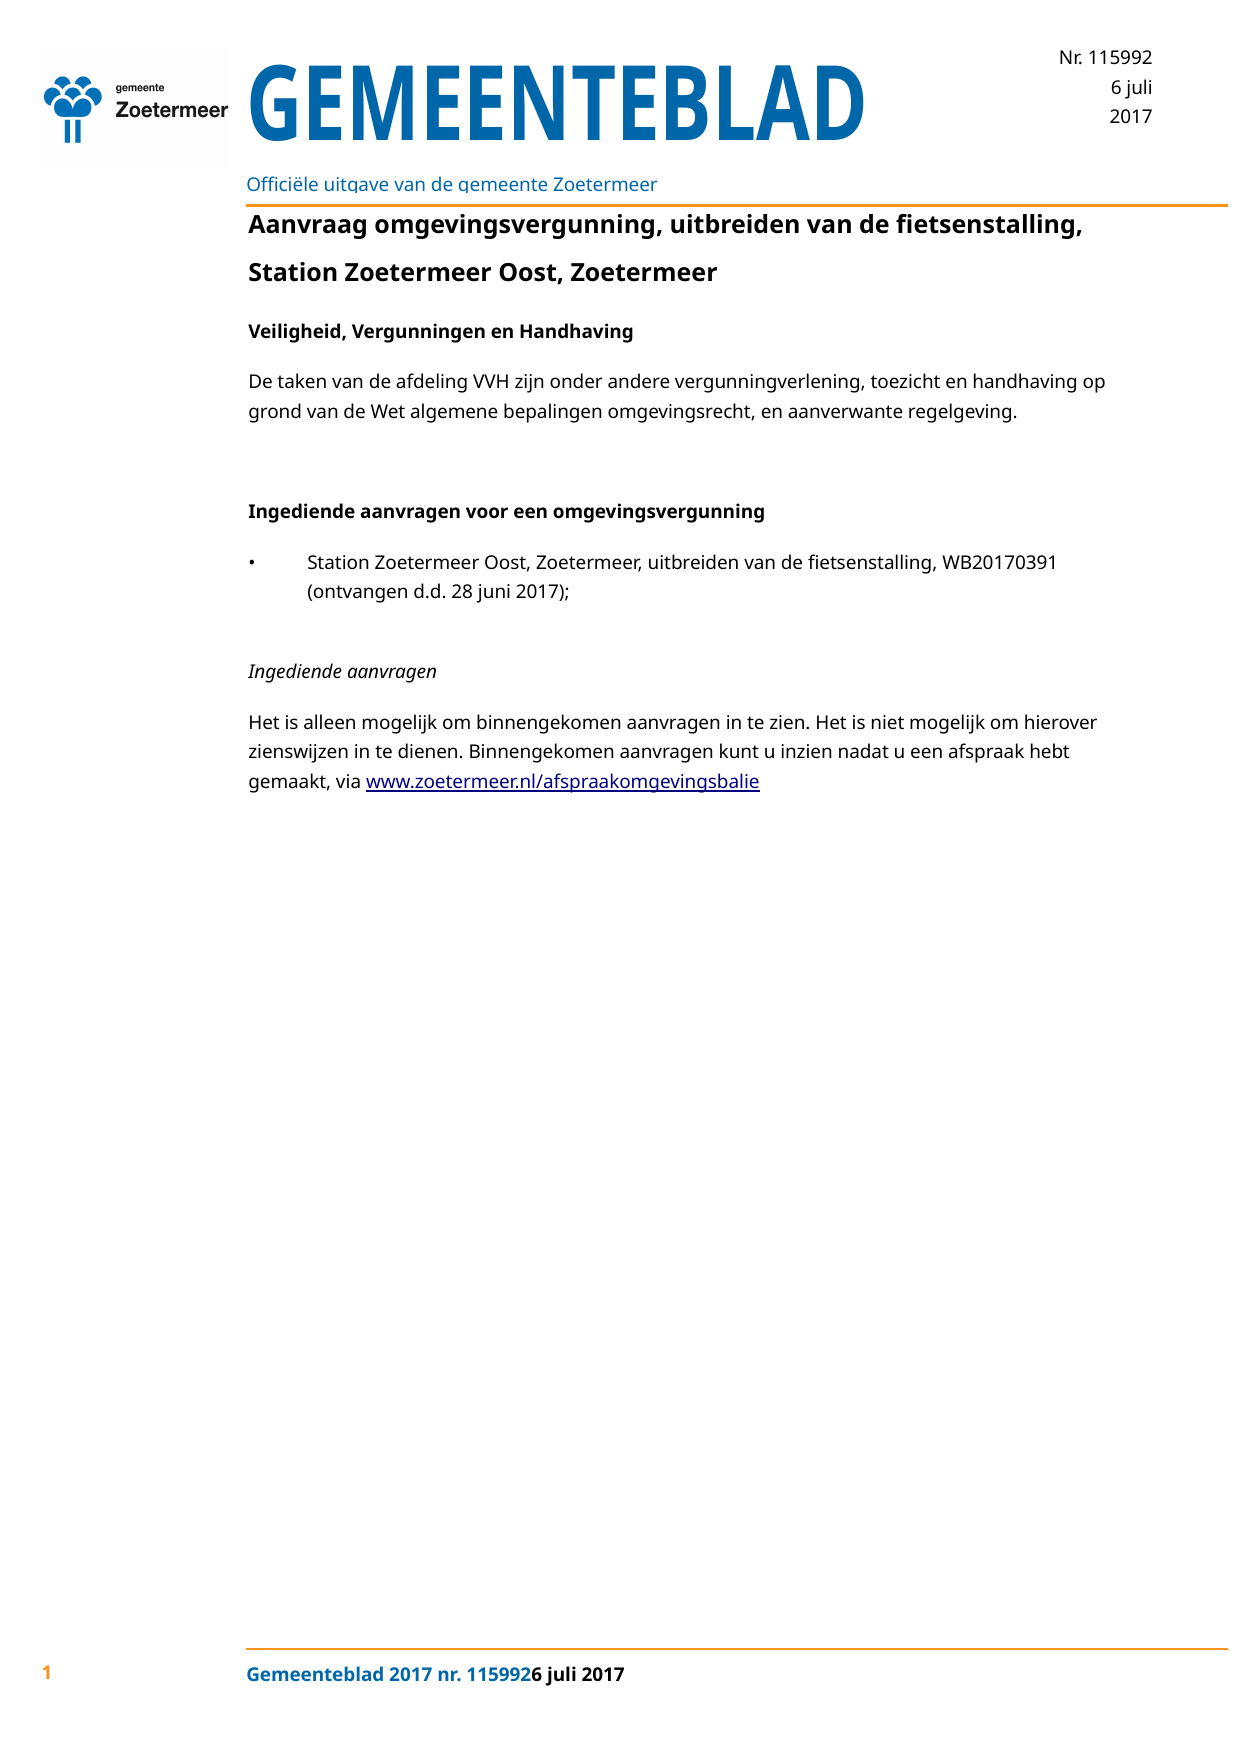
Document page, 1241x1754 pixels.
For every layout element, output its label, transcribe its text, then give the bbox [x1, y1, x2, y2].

text Veiligheid, Vergunningen en Handhaving [248, 318, 1152, 344]
text Ingediende aanvragen [248, 659, 1152, 684]
text De taken van de afdeling VVH zijn onder andere vergunningverlening, toezicht en handhaving op grond van de Wet algemene bepalingen omgevingsrecht, en aanverwante regelgeving. [248, 368, 1152, 424]
list Station Zoetermeer Oost, Zoetermeer, uitbreiden van de fietsenstalling, WB20170391 (ontvangen d.d. 28 juni 2017); [248, 549, 1152, 604]
picture [41, 47, 231, 172]
text Aanvraag omgevingsvergunning, uitbreiden van de fietsenstalling, Station Zoetermeer Oost, Zoetermeer [248, 207, 1152, 288]
text Het is alleen mogelijk om binnengekomen aanvragen in te zien. Het is niet mogelijk om hierover zienswijzen in te dienen. Binnengekomen aanvragen kunt u inzien nadat u een afspraak hebt gemaakt, via www.zoetermeer.nl/afspraakomgevingsbalie [248, 709, 1152, 794]
text Ingediende aanvragen voor een omgevingsvergunning [248, 499, 1152, 524]
